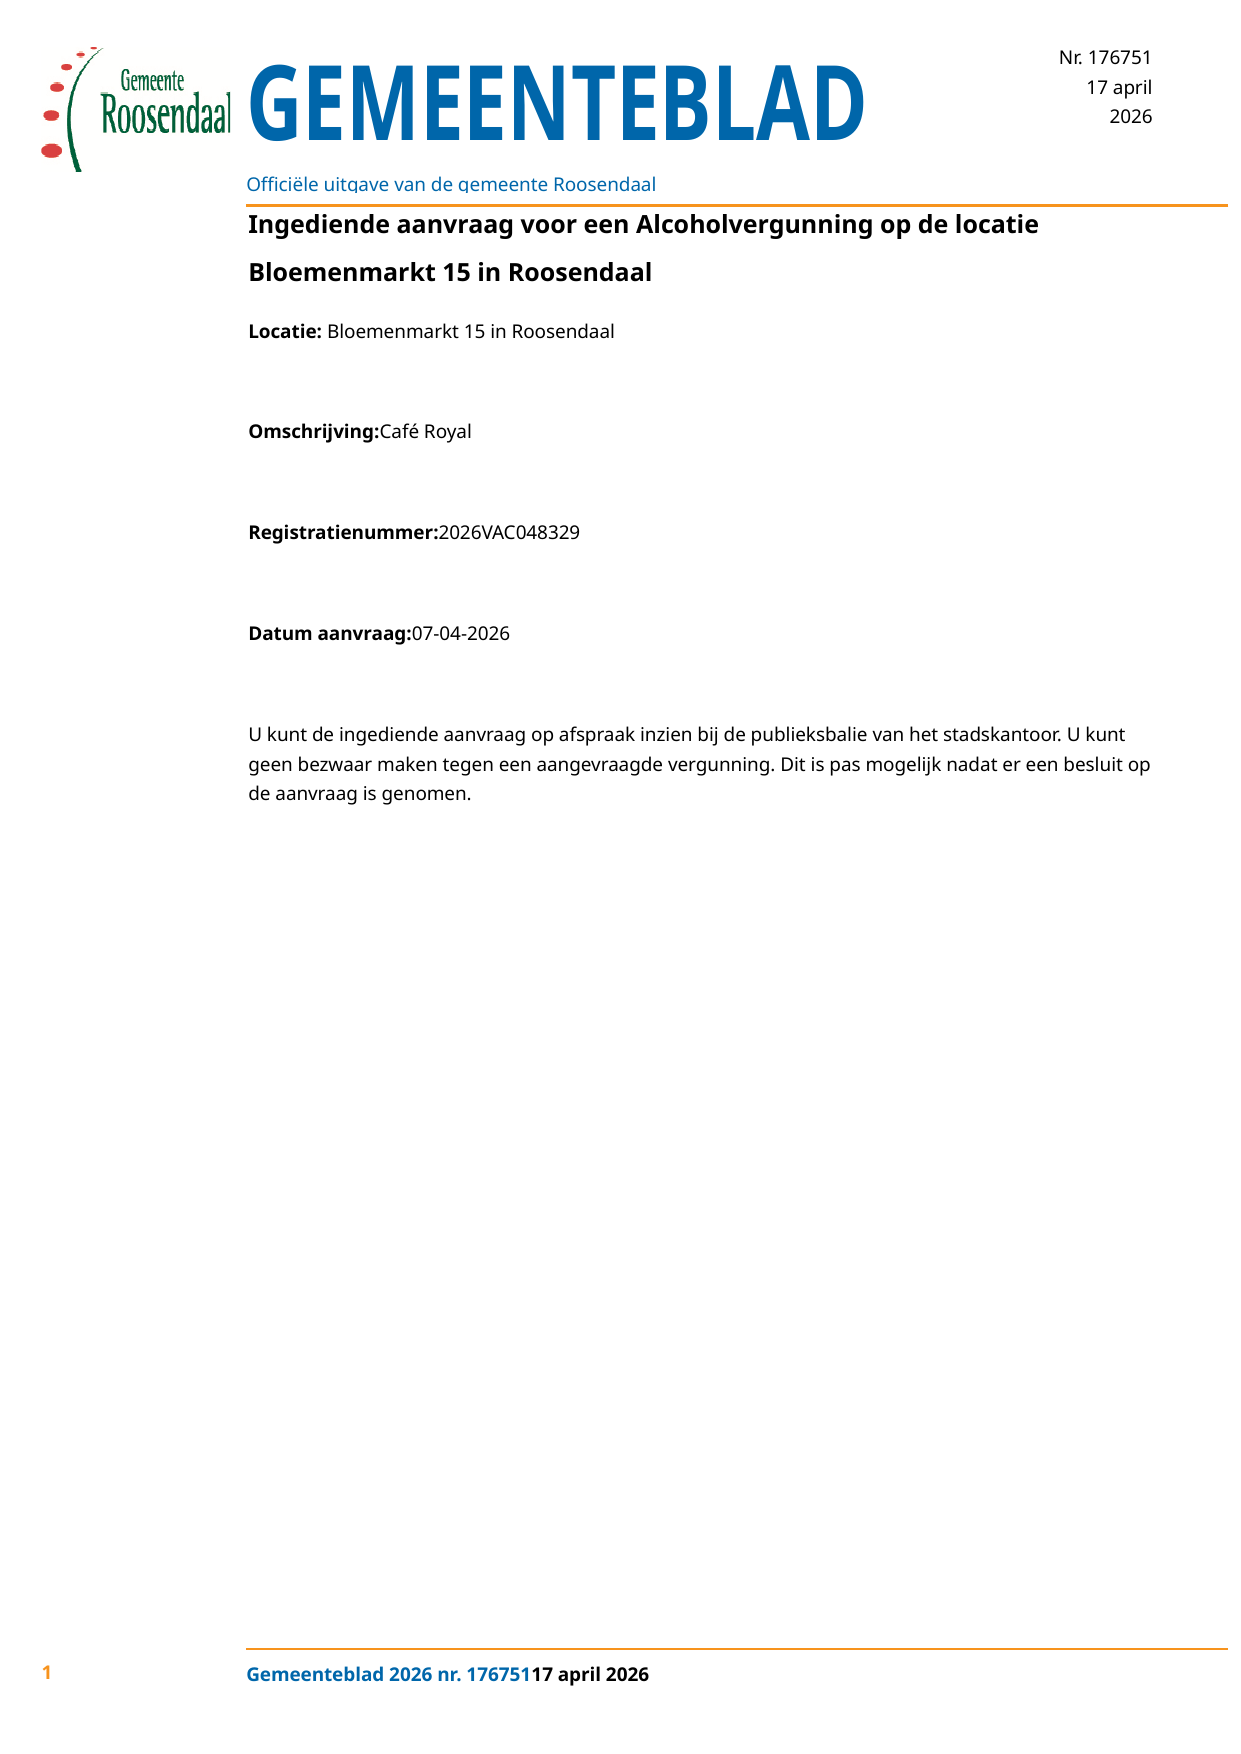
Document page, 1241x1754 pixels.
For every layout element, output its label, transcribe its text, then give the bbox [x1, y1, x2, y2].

picture [41, 47, 231, 172]
text Registratienummer:2026VAC048329 [248, 519, 1152, 545]
text Omschrijving:Café Royal [248, 419, 1152, 444]
text Locatie: Bloemenmarkt 15 in Roosendaal [248, 318, 1152, 344]
text Datum aanvraag:07-04-2026 [248, 620, 1152, 646]
text U kunt de ingediende aanvraag op afspraak inzien bij de publieksbalie van het stadskantoor. U kunt geen bezwaar maken tegen een aangevraagde vergunning. Dit is pas mogelijk nadat er een besluit op de aanvraag is genomen. [248, 721, 1152, 806]
text Ingediende aanvraag voor een Alcoholvergunning op de locatie Bloemenmarkt 15 in Roosendaal [248, 207, 1152, 288]
